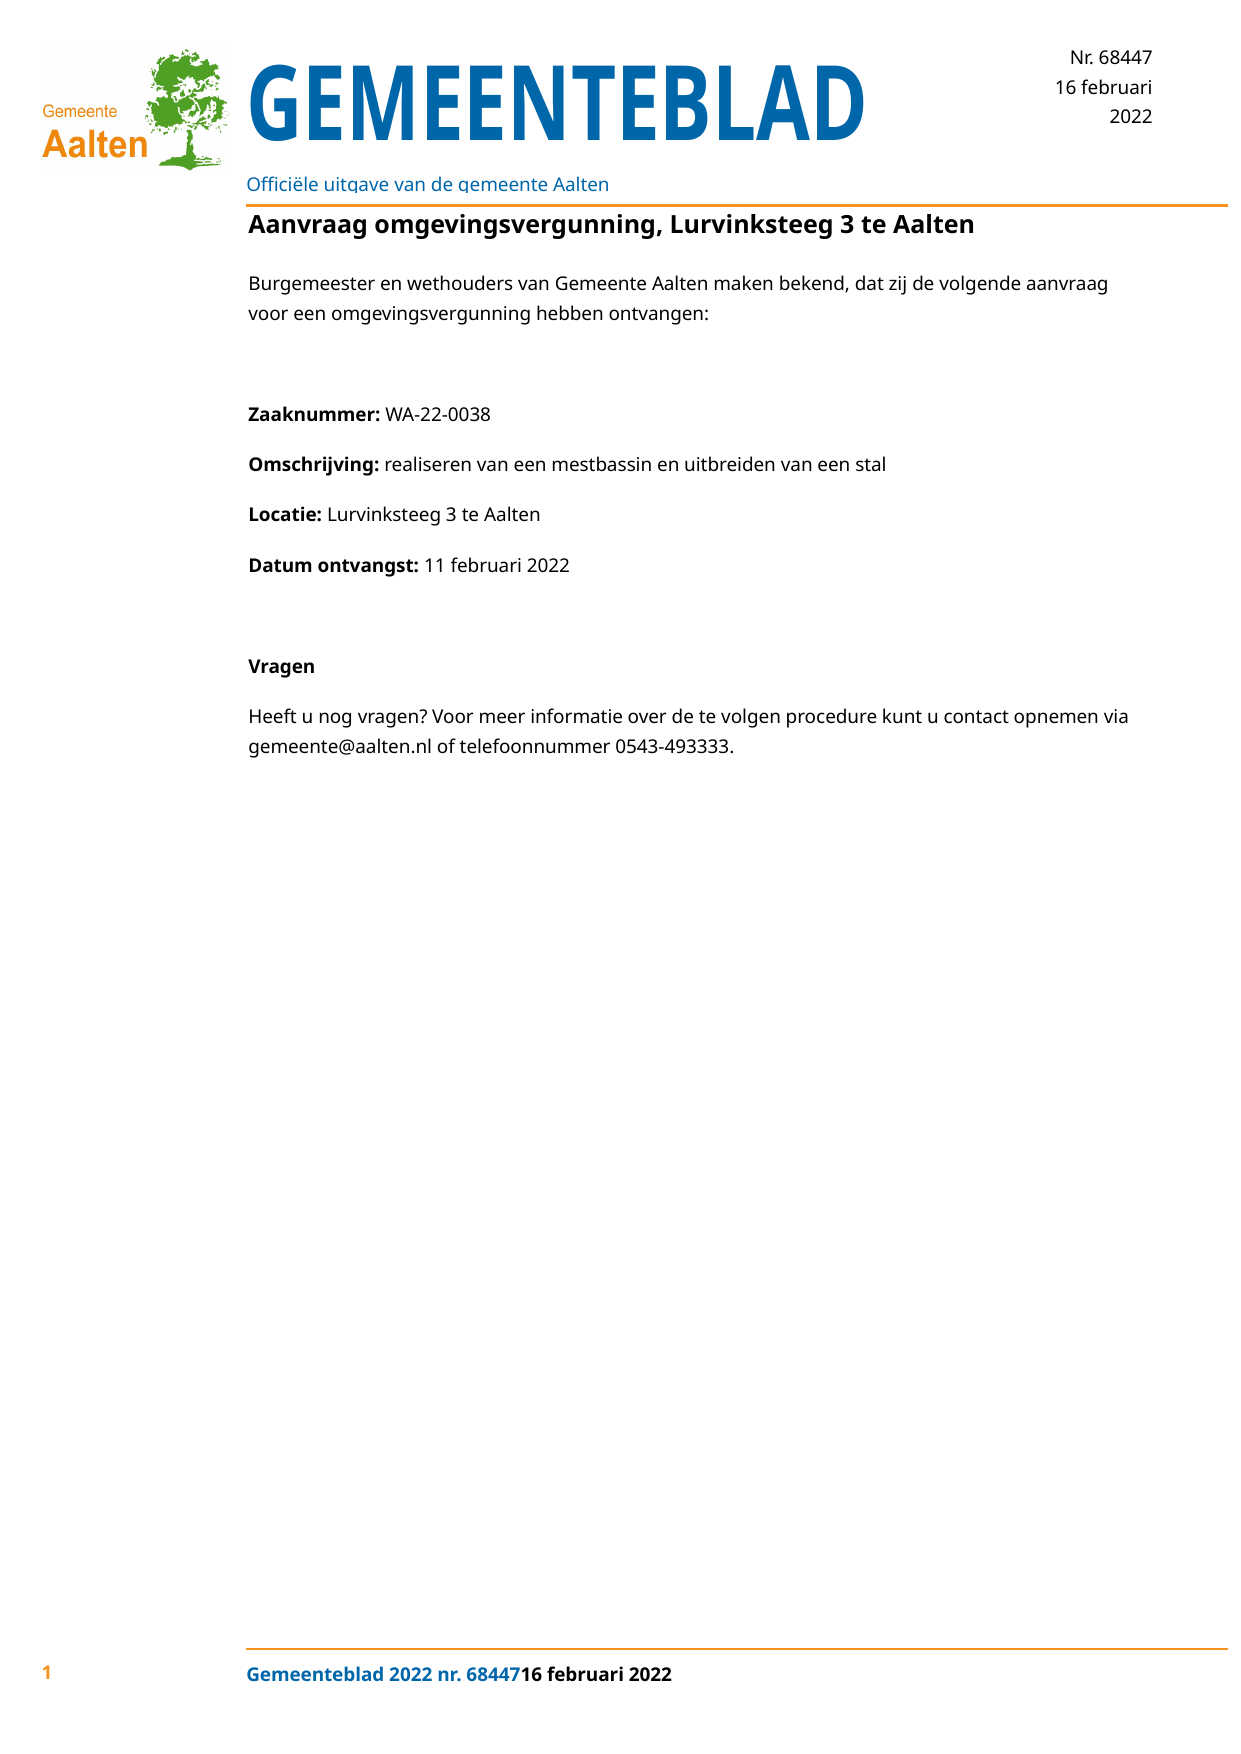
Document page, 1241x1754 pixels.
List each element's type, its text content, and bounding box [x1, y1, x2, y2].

text Burgemeester en wethouders van Gemeente Aalten maken bekend, dat zij de volgende aanvraag voor een omgevingsvergunning hebben ontvangen: [248, 270, 1152, 326]
text Datum ontvangst: 11 februari 2022 [248, 552, 1152, 578]
text Zaaknummer: WA-22-0038 [248, 401, 1152, 426]
text Locatie: Lurvinksteeg 3 te Aalten [248, 502, 1152, 527]
text Omschrijving: realiseren van een mestbassin en uitbreiden van een stal [248, 451, 1152, 477]
text Aanvraag omgevingsvergunning, Lurvinksteeg 3 te Aalten [248, 207, 1152, 241]
text Vragen [248, 653, 1152, 678]
picture [41, 47, 231, 172]
text Heeft u nog vragen? Voor meer informatie over de te volgen procedure kunt u contact opnemen via gemeente@aalten.nl of telefoonnummer 0543-493333. [248, 703, 1152, 758]
